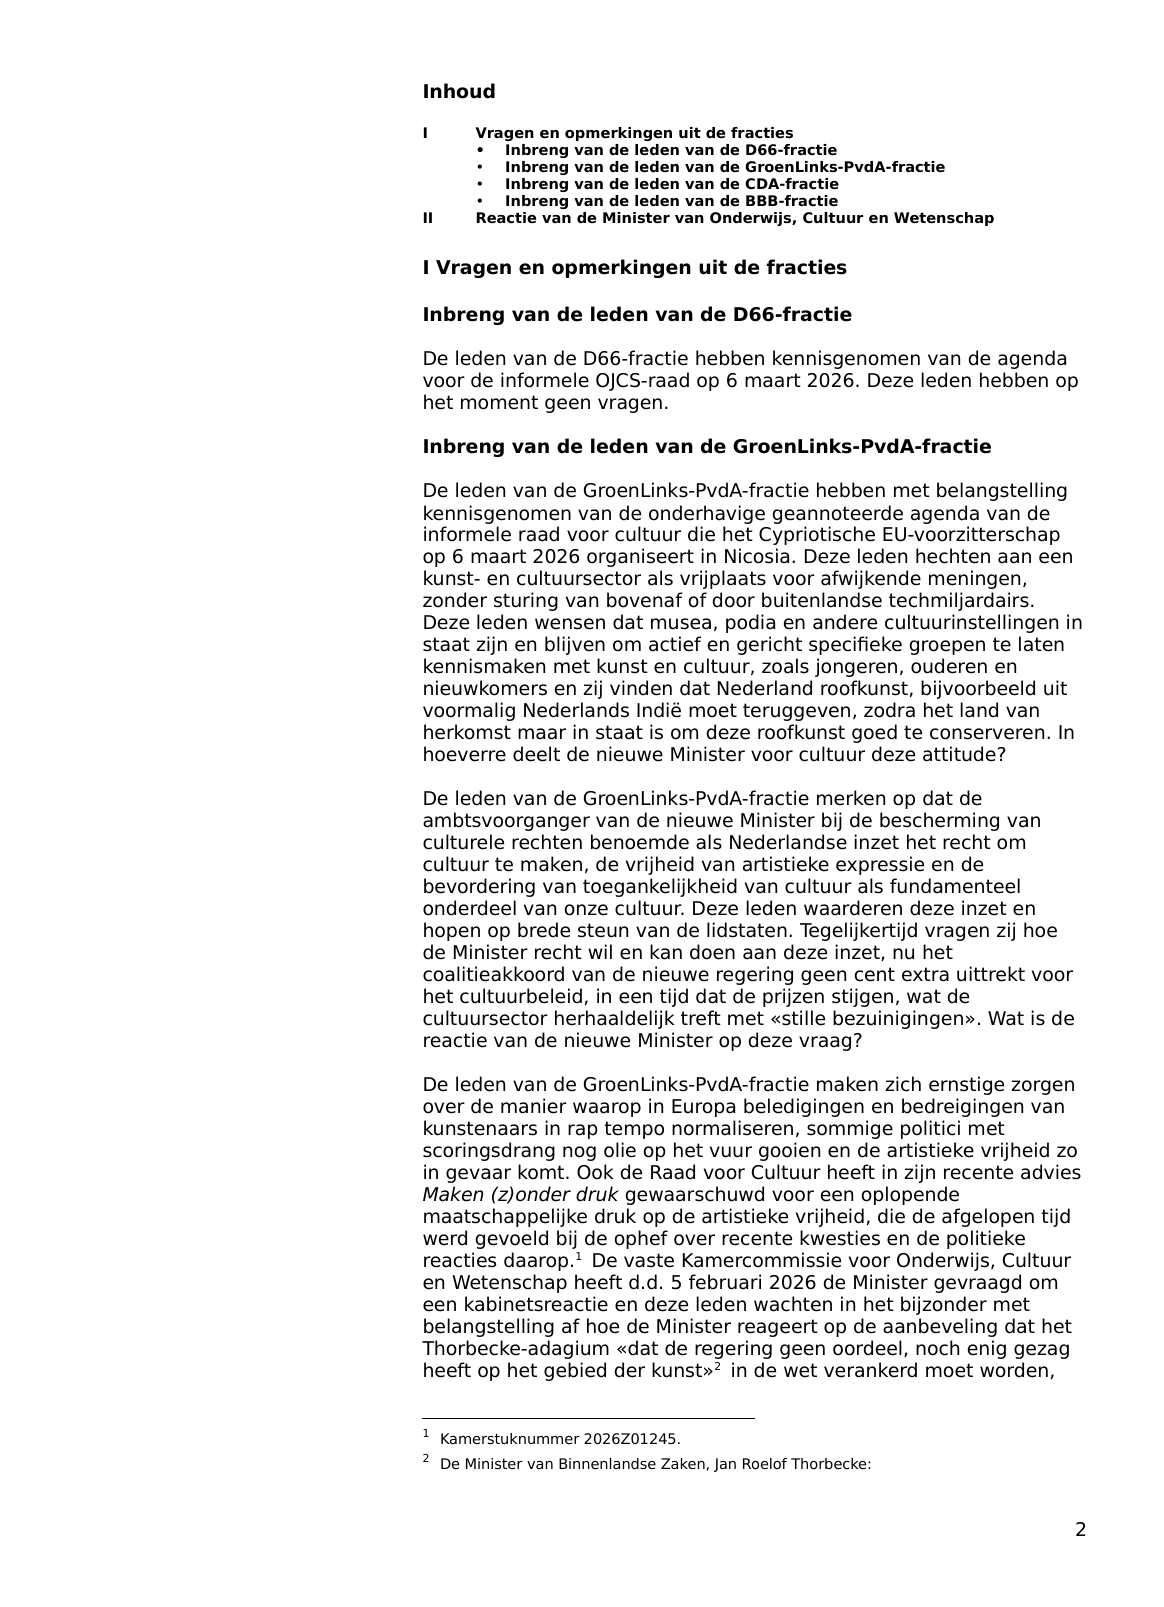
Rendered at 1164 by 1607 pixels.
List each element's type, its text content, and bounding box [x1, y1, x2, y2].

table_cell II [422, 210, 469, 227]
table_cell [422, 142, 469, 159]
table_cell Reactie van de Minister van Onderwijs, Cultuur en Wetenschap [470, 210, 1087, 227]
text De Minister van Binnenlandse Zaken, Jan Roelof Thorbecke: [422, 1452, 1087, 1474]
table_cell Inbreng van de leden van de CDA-fractie [499, 176, 1087, 193]
table_cell [422, 176, 469, 193]
text De leden van de D66-fractie hebben kennisgenomen van de agenda voor de informele OJCS-raad op 6 maart 2026. Deze leden hebben op het moment geen vragen. [422, 348, 1087, 414]
table_cell Inbreng van de leden van de D66-fractie [499, 142, 1087, 159]
subtitle Inbreng van de leden van de GroenLinks-PvdA-fractie [422, 436, 1087, 458]
table_cell [422, 193, 469, 210]
subtitle Inhoud [422, 81, 1087, 103]
table_header Vragen en opmerkingen uit de fracties [470, 125, 1087, 142]
subtitle I Vragen en opmerkingen uit de fracties [422, 257, 1087, 279]
table_cell • [470, 193, 499, 210]
text De leden van de GroenLinks-PvdA-fractie maken zich ernstige zorgen over de manier waarop in Europa beledigingen en bedreigingen van kunstenaars in rap tempo normaliseren, sommige politici met scoringsdrang nog olie op het vuur gooien en de artistieke vrijheid zo in gevaar komt. Ook de Raad voor Cultuur heeft in zijn recente advies Maken (z)onder druk gewaarschuwd voor een oplopende maatschappelijke druk op de artistieke vrijheid, die de afgelopen tijd werd gevoeld bij de ophef over recente kwesties en de politieke reacties daarop. De vaste Kamercommissie voor Onderwijs, Cultuur en Wetenschap heeft d.d. 5 februari 2026 de Minister gevraagd om een kabinetsreactie en deze leden wachten in het bijzonder met belangstelling af hoe de Minister reageert op de aanbeveling dat het Thorbecke-adagium «dat de regering geen oordeel, noch enig gezag heeft op het gebied der kunst» in de wet verankerd moet worden, [422, 1074, 1087, 1382]
table_cell Inbreng van de leden van de GroenLinks-PvdA-fractie [499, 159, 1087, 176]
table_cell • [470, 159, 499, 176]
text De leden van de GroenLinks-PvdA-fractie hebben met belangstelling kennisgenomen van de onderhavige geannoteerde agenda van de informele raad voor cultuur die het Cypriotische EU-voorzitterschap op 6 maart 2026 organiseert in Nicosia. Deze leden hechten aan een kunst- en cultuursector als vrijplaats voor afwijkende meningen, zonder sturing van bovenaf of door buitenlandse techmiljardairs. Deze leden wensen dat musea, podia en andere cultuurinstellingen in staat zijn en blijven om actief en gericht specifieke groepen te laten kennismaken met kunst en cultuur, zoals jongeren, ouderen en nieuwkomers en zij vinden dat Nederland roofkunst, bijvoorbeeld uit voormalig Nederlands Indië moet teruggeven, zodra het land van herkomst maar in staat is om deze roofkunst goed te conserveren. In hoeverre deelt de nieuwe Minister voor cultuur deze attitude? [422, 480, 1087, 766]
table_cell [422, 159, 469, 176]
table_cell • [470, 142, 499, 159]
subtitle Inbreng van de leden van de D66-fractie [422, 304, 1087, 326]
table_header I [422, 125, 469, 142]
text De leden van de GroenLinks-PvdA-fractie merken op dat de ambtsvoorganger van de nieuwe Minister bij de bescherming van culturele rechten benoemde als Nederlandse inzet het recht om cultuur te maken, de vrijheid van artistieke expressie en de bevordering van toegankelijkheid van cultuur als fundamenteel onderdeel van onze cultuur. Deze leden waarderen deze inzet en hopen op brede steun van de lidstaten. Tegelijkertijd vragen zij hoe de Minister recht wil en kan doen aan deze inzet, nu het coalitieakkoord van de nieuwe regering geen cent extra uittrekt voor het cultuurbeleid, in een tijd dat de prijzen stijgen, wat de cultuursector herhaaldelijk treft met «stille bezuinigingen». Wat is de reactie van de nieuwe Minister op deze vraag? [422, 788, 1087, 1052]
text Kamerstuknummer 2026Z01245. [422, 1427, 1087, 1449]
table_cell • [470, 176, 499, 193]
table_cell Inbreng van de leden van de BBB-fractie [499, 193, 1087, 210]
